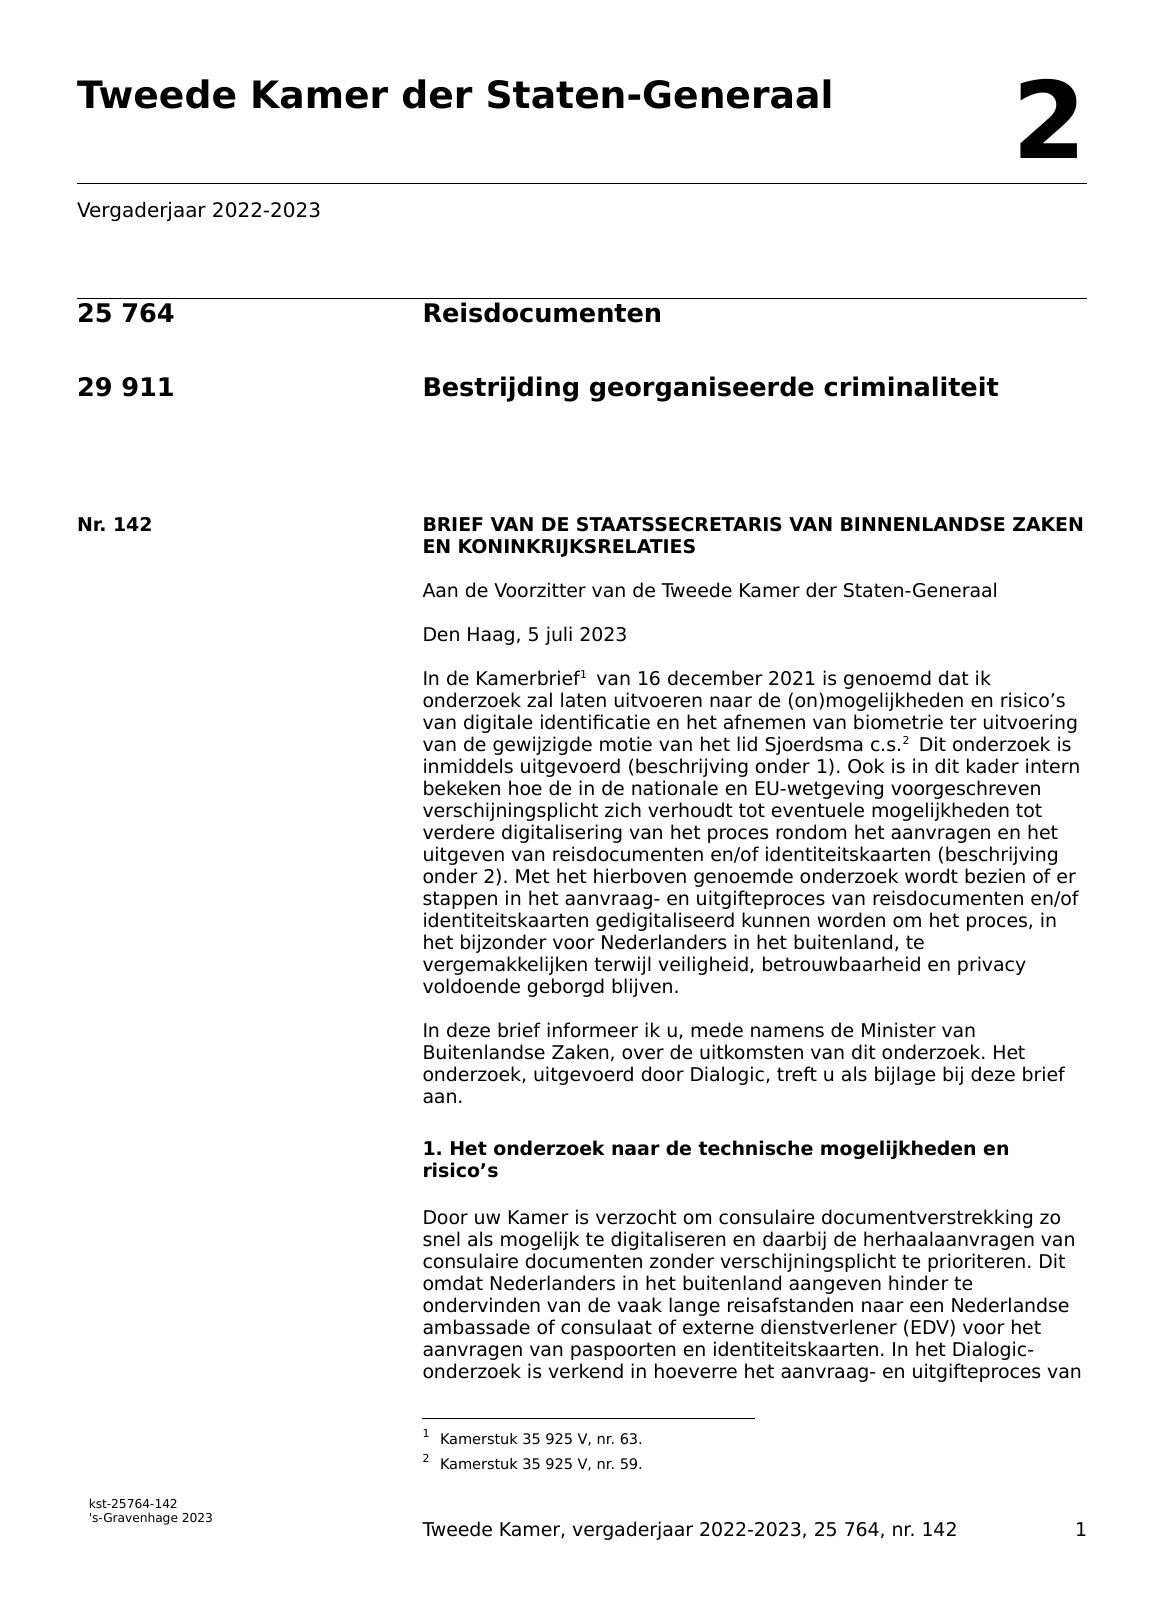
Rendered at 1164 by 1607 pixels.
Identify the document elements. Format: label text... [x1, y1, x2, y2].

subtitle 29 911 Bestrijding georganiseerde criminaliteit [77, 373, 1087, 403]
subtitle Nr. 142 BRIEF VAN DE STAATSSECRETARIS VAN BINNENLANDSE ZAKEN EN KONINKRIJKSRELATIES [77, 514, 1087, 558]
table_header 2 [886, 59, 1087, 183]
subtitle 1. Het onderzoek naar de technische mogelijkheden en risico’s [422, 1138, 1087, 1182]
text Den Haag, 5 juli 2023 [422, 624, 1087, 646]
text 's-Gravenhage 2023 [88, 1511, 323, 1525]
text In deze brief informeer ik u, mede namens de Minister van Buitenlandse Zaken, over de uitkomsten van dit onderzoek. Het onderzoek, uitgevoerd door Dialogic, treft u als bijlage bij deze brief aan. [422, 1020, 1087, 1108]
text Kamerstuk 35 925 V, nr. 63. [422, 1427, 1087, 1449]
text kst-25764-142 [88, 1497, 323, 1511]
text In de Kamerbrief van 16 december 2021 is genoemd dat ik onderzoek zal laten uitvoeren naar de (on)mogelijkheden en risico’s van digitale identificatie en het afnemen van biometrie ter uitvoering van de gewijzigde motie van het lid Sjoerdsma c.s. Dit onderzoek is inmiddels uitgevoerd (beschrijving onder 1). Ook is in dit kader intern bekeken hoe de in de nationale en EU-wetgeving voorgeschreven verschijningsplicht zich verhoudt tot eventuele mogelijkheden tot verdere digitalisering van het proces rondom het aanvragen en het uitgeven van reisdocumenten en/of identiteitskaarten (beschrijving onder 2). Met het hierboven genoemde onderzoek wordt bezien of er stappen in het aanvraag- en uitgifteproces van reisdocumenten en/of identiteitskaarten gedigitaliseerd kunnen worden om het proces, in het bijzonder voor Nederlanders in het buitenland, te vergemakkelijken terwijl veiligheid, betrouwbaarheid en privacy voldoende geborgd blijven. [422, 668, 1087, 998]
text Kamerstuk 35 925 V, nr. 59. [422, 1452, 1087, 1474]
text Door uw Kamer is verzocht om consulaire documentverstrekking zo snel als mogelijk te digitaliseren en daarbij de herhaalaanvragen van consulaire documenten zonder verschijningsplicht te prioriteren. Dit omdat Nederlanders in het buitenland aangeven hinder te ondervinden van de vaak lange reisafstanden naar een Nederlandse ambassade of consulaat of externe dienstverlener (EDV) voor het aanvragen van paspoorten en identiteitskaarten. In het Dialogic-onderzoek is verkend in hoeverre het aanvraag- en uitgifteproces van [422, 1207, 1087, 1383]
table_header Tweede Kamer der Staten-Generaal [77, 59, 886, 183]
subtitle 25 764 Reisdocumenten [77, 299, 1087, 329]
text Aan de Voorzitter van de Tweede Kamer der Staten-Generaal [422, 580, 1087, 602]
table_cell Vergaderjaar 2022-2023 [77, 184, 1087, 298]
